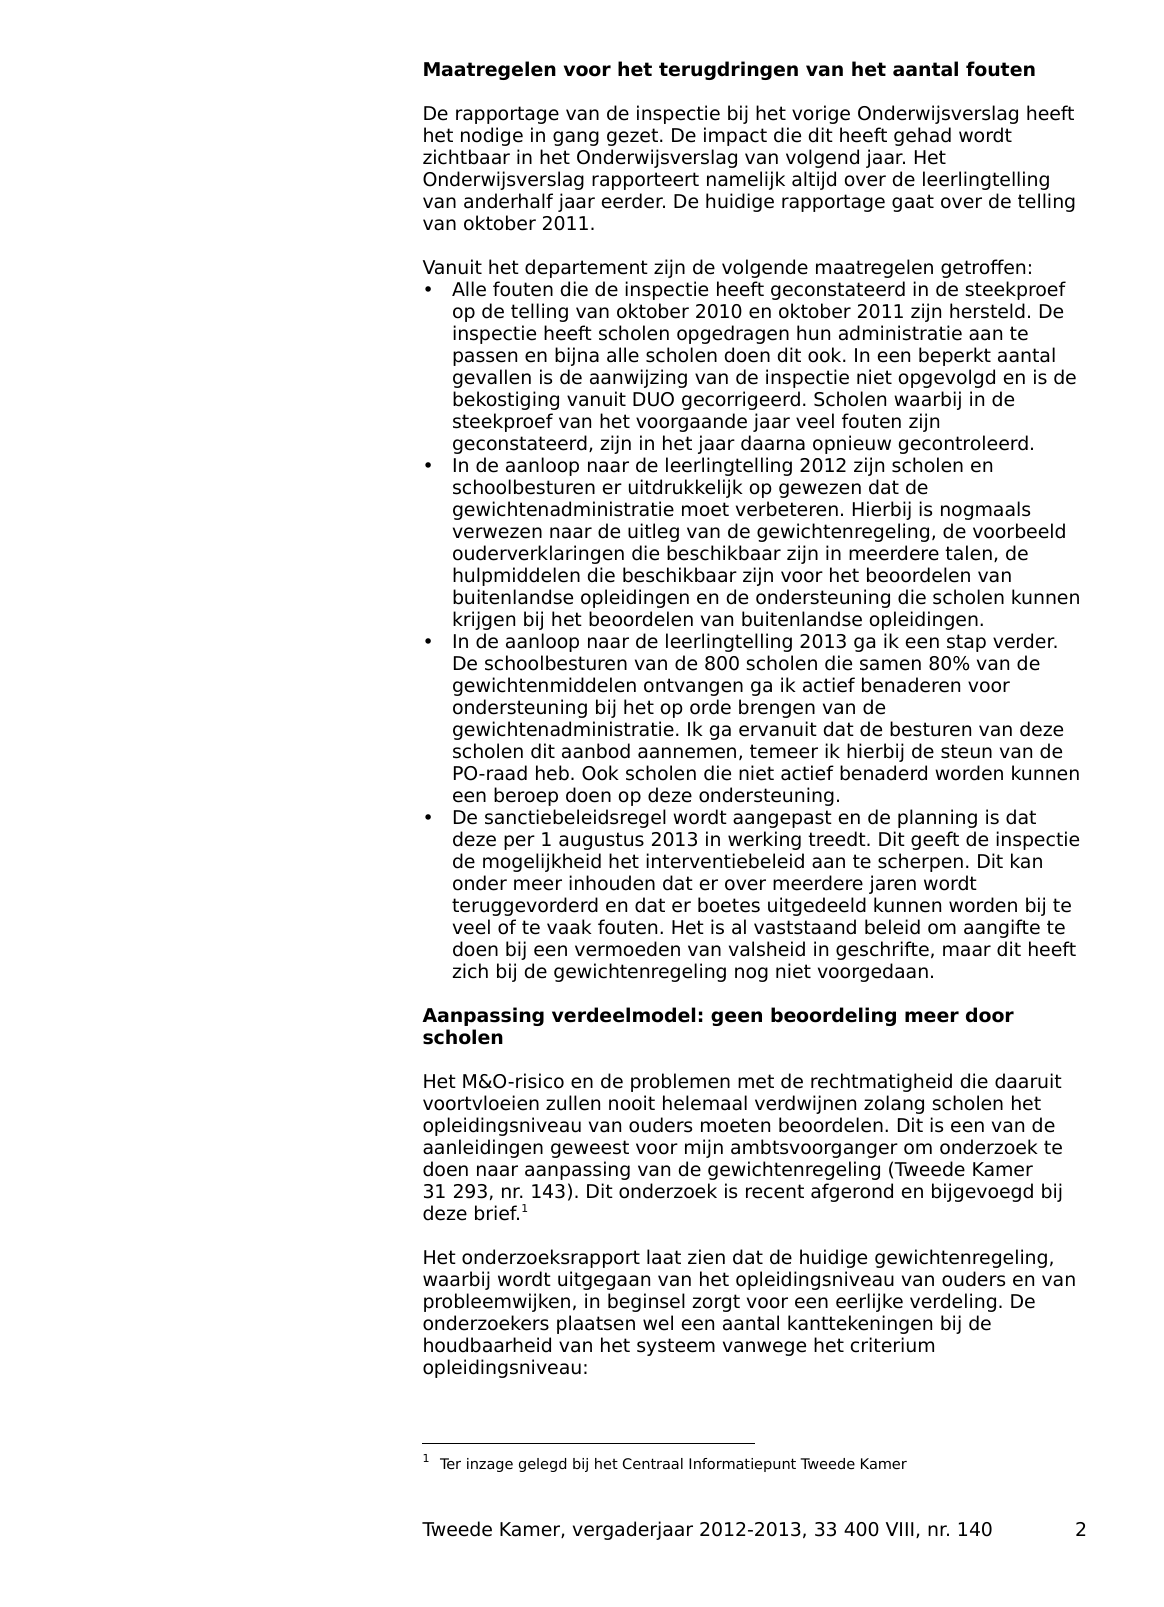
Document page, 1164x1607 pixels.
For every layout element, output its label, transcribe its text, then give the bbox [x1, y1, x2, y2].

subtitle Aanpassing verdeelmodel: geen beoordeling meer door scholen [422, 1005, 1087, 1049]
text • In de aanloop naar de leerlingtelling 2013 ga ik een stap verder. De schoolbesturen van de 800 scholen die samen 80% van de gewichtenmiddelen ontvangen ga ik actief benaderen voor ondersteuning bij het op orde brengen van de gewichtenadministratie. Ik ga ervanuit dat de besturen van deze scholen dit aanbod aannemen, temeer ik hierbij de steun van de PO-raad heb. Ook scholen die niet actief benaderd worden kunnen een beroep doen op deze ondersteuning. [422, 631, 1087, 807]
text • In de aanloop naar de leerlingtelling 2012 zijn scholen en schoolbesturen er uitdrukkelijk op gewezen dat de gewichtenadministratie moet verbeteren. Hierbij is nogmaals verwezen naar de uitleg van de gewichtenregeling, de voorbeeld ouderverklaringen die beschikbaar zijn in meerdere talen, de hulpmiddelen die beschikbaar zijn voor het beoordelen van buitenlandse opleidingen en de ondersteuning die scholen kunnen krijgen bij het beoordelen van buitenlandse opleidingen. [422, 455, 1087, 631]
text Het M&O-risico en de problemen met de rechtmatigheid die daaruit voortvloeien zullen nooit helemaal verdwijnen zolang scholen het opleidingsniveau van ouders moeten beoordelen. Dit is een van de aanleidingen geweest voor mijn ambtsvoorganger om onderzoek te doen naar aanpassing van de gewichtenregeling (Tweede Kamer 31 293, nr. 143). Dit onderzoek is recent afgerond en bijgevoegd bij deze brief. [422, 1071, 1087, 1225]
text • De sanctiebeleidsregel wordt aangepast en de planning is dat deze per 1 augustus 2013 in werking treedt. Dit geeft de inspectie de mogelijkheid het interventiebeleid aan te scherpen. Dit kan onder meer inhouden dat er over meerdere jaren wordt teruggevorderd en dat er boetes uitgedeeld kunnen worden bij te veel of te vaak fouten. Het is al vaststaand beleid om aangifte te doen bij een vermoeden van valsheid in geschrifte, maar dit heeft zich bij de gewichtenregeling nog niet voorgedaan. [422, 807, 1087, 983]
subtitle Maatregelen voor het terugdringen van het aantal fouten [422, 59, 1087, 81]
text De rapportage van de inspectie bij het vorige Onderwijsverslag heeft het nodige in gang gezet. De impact die dit heeft gehad wordt zichtbaar in het Onderwijsverslag van volgend jaar. Het Onderwijsverslag rapporteert namelijk altijd over de leerlingtelling van anderhalf jaar eerder. De huidige rapportage gaat over de telling van oktober 2011. [422, 103, 1087, 235]
text Ter inzage gelegd bij het Centraal Informatiepunt Tweede Kamer [422, 1452, 1087, 1474]
text • Alle fouten die de inspectie heeft geconstateerd in de steekproef op de telling van oktober 2010 en oktober 2011 zijn hersteld. De inspectie heeft scholen opgedragen hun administratie aan te passen en bijna alle scholen doen dit ook. In een beperkt aantal gevallen is de aanwijzing van de inspectie niet opgevolgd en is de bekostiging vanuit DUO gecorrigeerd. Scholen waarbij in de steekproef van het voorgaande jaar veel fouten zijn geconstateerd, zijn in het jaar daarna opnieuw gecontroleerd. [422, 279, 1087, 455]
text Vanuit het departement zijn de volgende maatregelen getroffen: [422, 257, 1087, 279]
text Het onderzoeksrapport laat zien dat de huidige gewichtenregeling, waarbij wordt uitgegaan van het opleidingsniveau van ouders en van probleemwijken, in beginsel zorgt voor een eerlijke verdeling. De onderzoekers plaatsen wel een aantal kanttekeningen bij de houdbaarheid van het systeem vanwege het criterium opleidingsniveau: [422, 1247, 1087, 1379]
